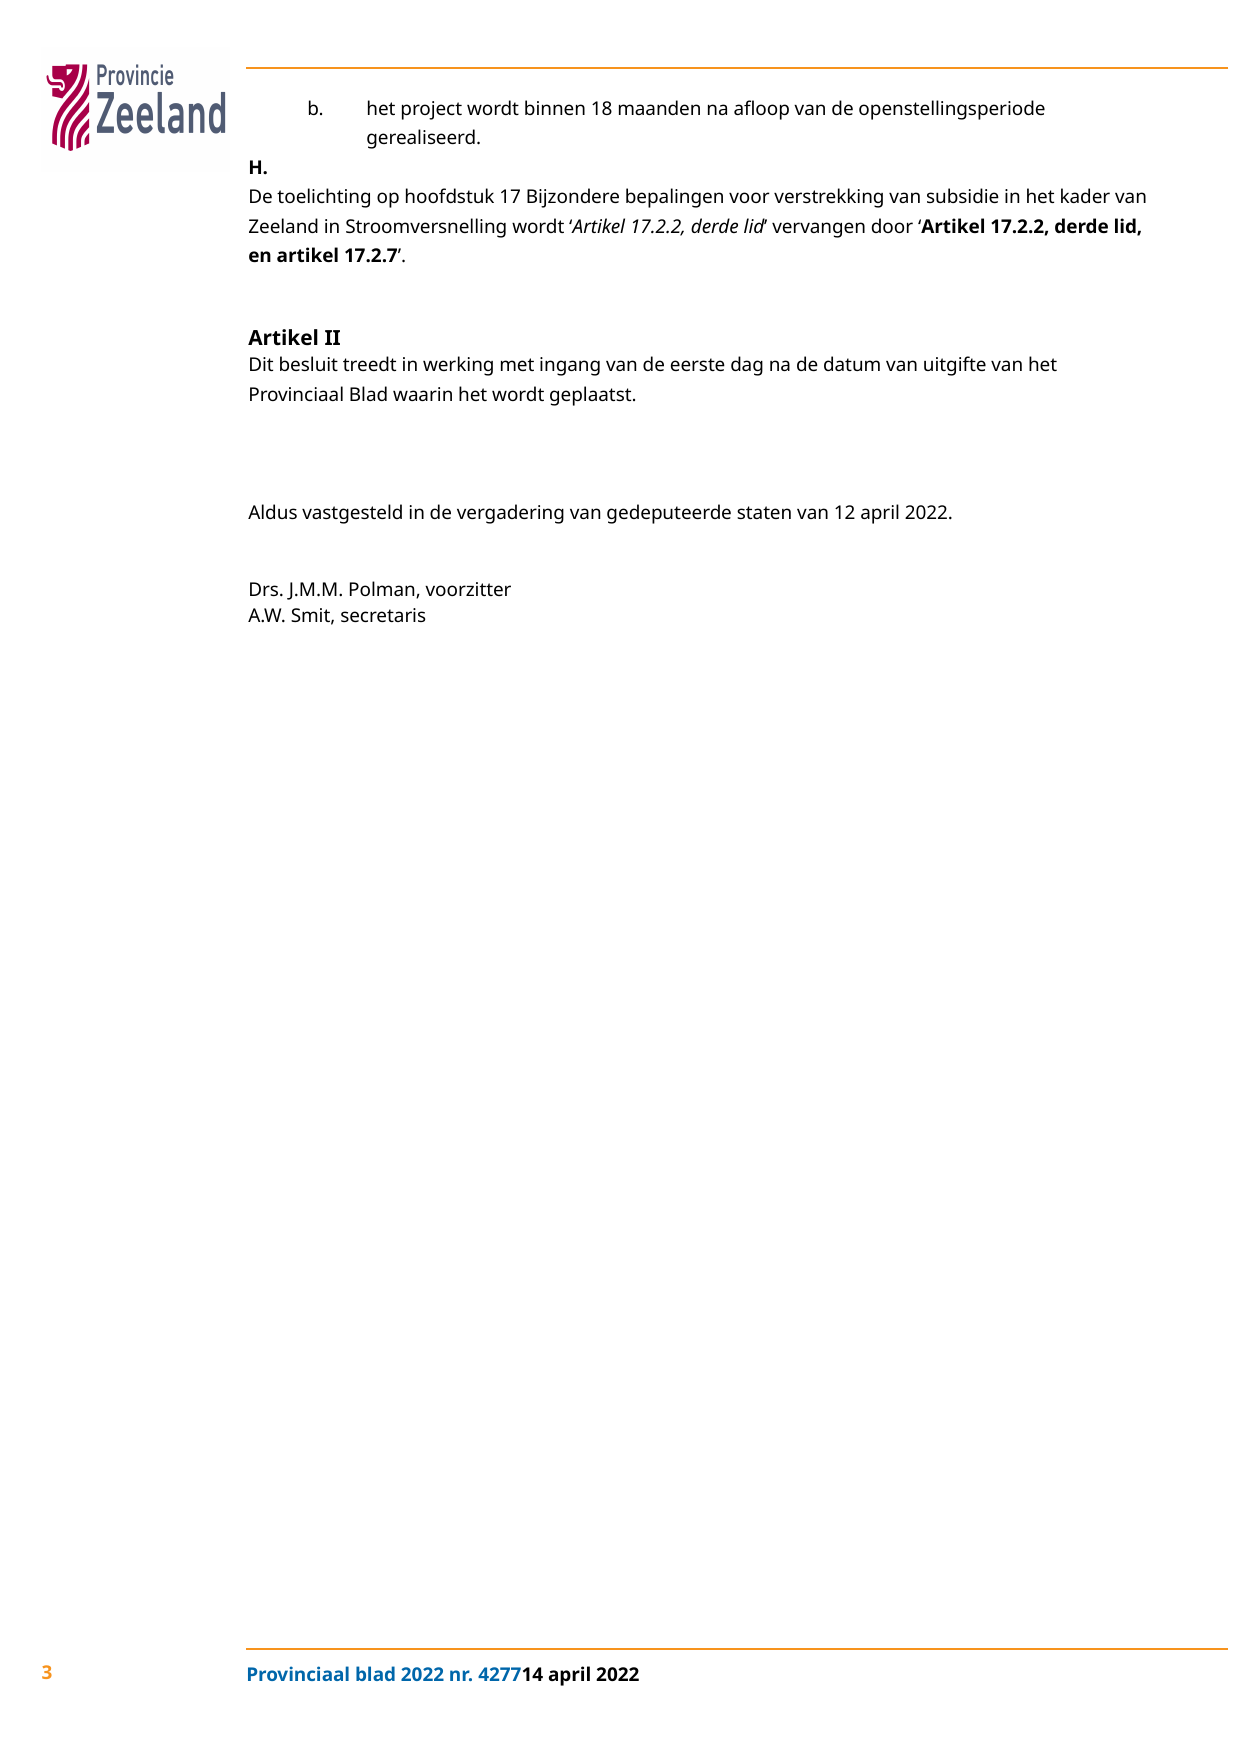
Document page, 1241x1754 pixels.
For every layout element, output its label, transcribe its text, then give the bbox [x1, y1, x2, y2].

text Dit besluit treedt in werking met ingang van de eerste dag na de datum van uitgifte van het Provinciaal Blad waarin het wordt geplaatst. [248, 351, 1152, 406]
text Artikel II [248, 323, 1152, 351]
text A.W. Smit, secretaris [248, 602, 1152, 628]
text H. [248, 154, 1152, 180]
text Drs. J.M.M. Polman, voorzitter [248, 576, 1152, 602]
text Aldus vastgesteld in de vergadering van gedeputeerde staten van 12 april 2022. [248, 499, 1152, 525]
list het project wordt binnen 18 maanden na afloop van de openstellingsperiode gerealiseerd. [307, 95, 1152, 150]
text De toelichting op hoofdstuk 17 Bijzondere bepalingen voor verstrekking van subsidie in het kader van Zeeland in Stroomversnelling wordt ‘Artikel 17.2.2, derde lid’ vervangen door ‘Artikel 17.2.2, derde lid, en artikel 17.2.7’. [248, 183, 1152, 268]
picture [41, 47, 231, 172]
